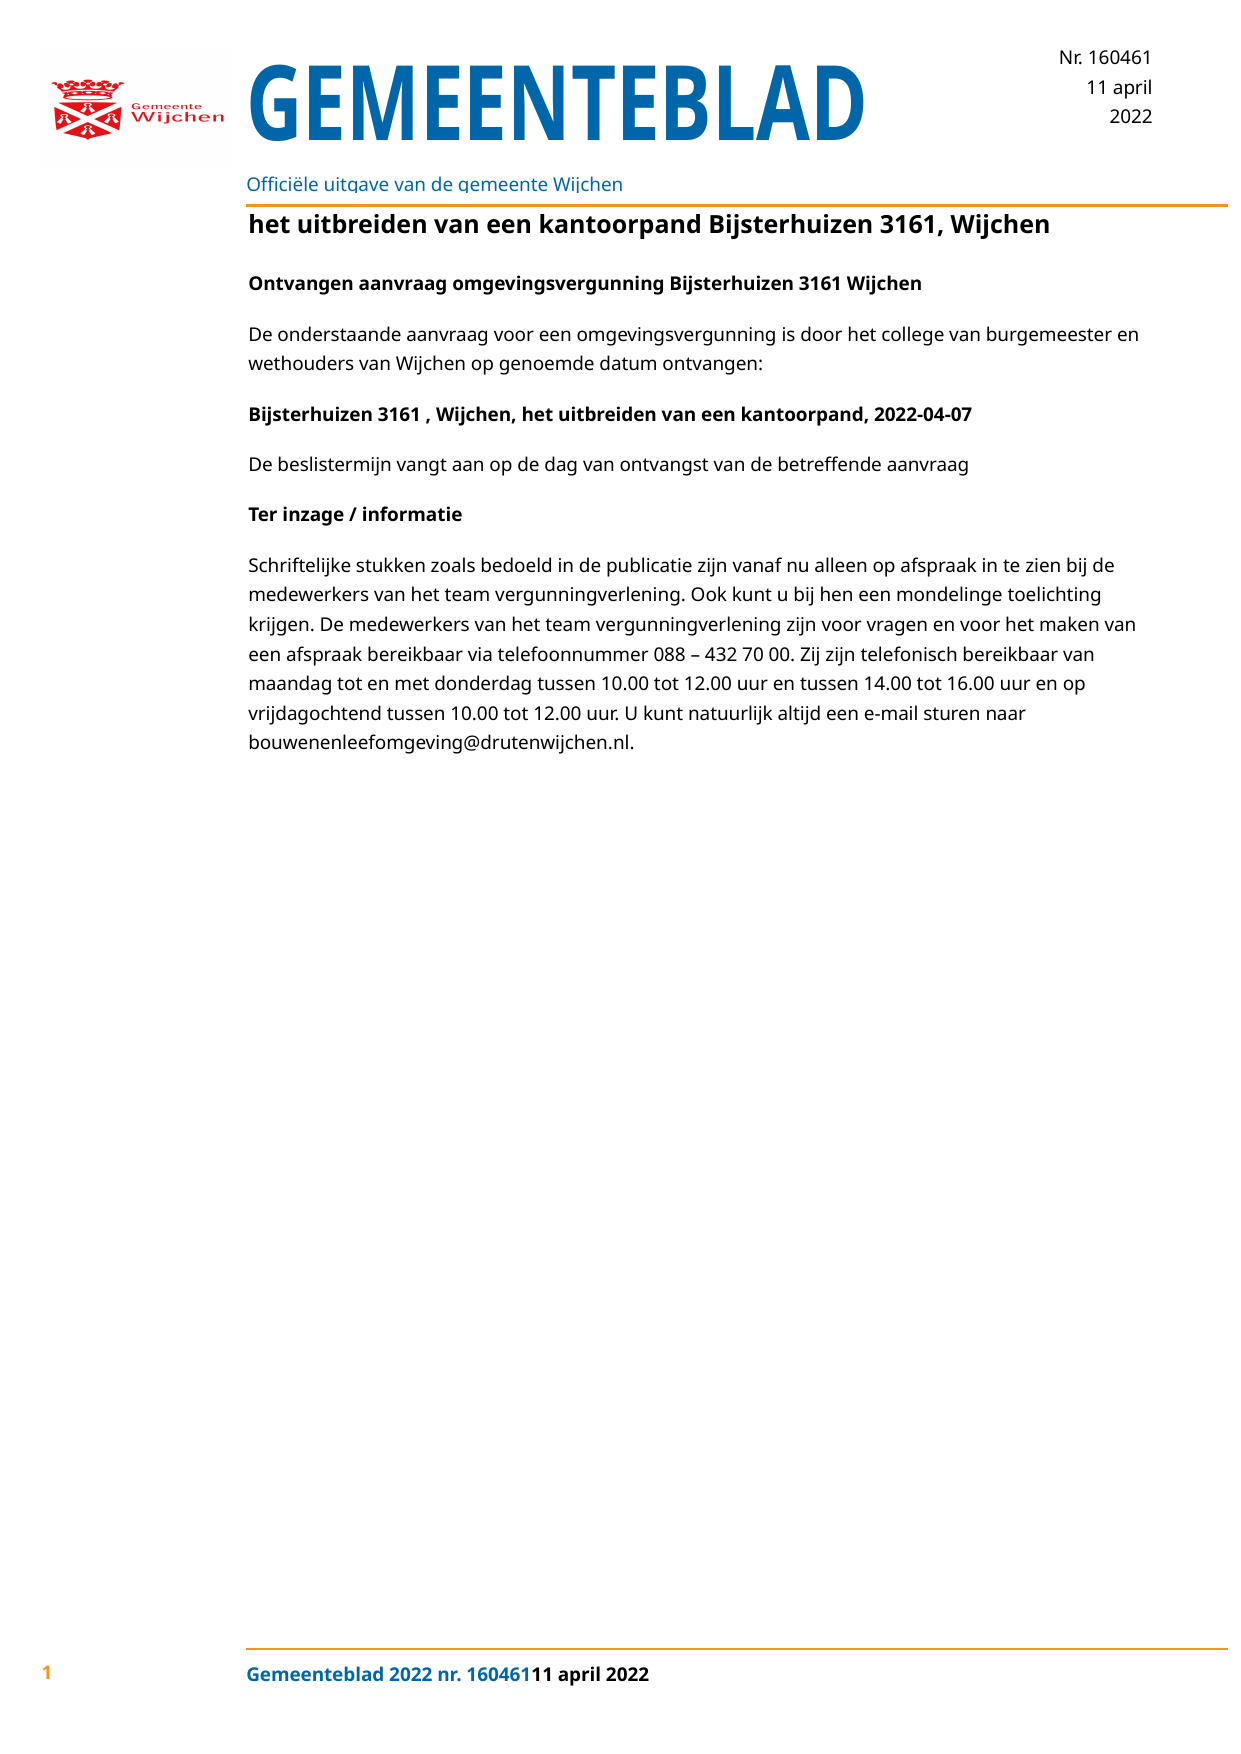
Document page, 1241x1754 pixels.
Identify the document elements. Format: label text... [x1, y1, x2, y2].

picture [41, 47, 231, 172]
text Bijsterhuizen 3161 , Wijchen, het uitbreiden van een kantoorpand, 2022-04-07 [248, 401, 1152, 426]
text Schriftelijke stukken zoals bedoeld in de publicatie zijn vanaf nu alleen op afspraak in te zien bij de medewerkers van het team vergunningverlening. Ook kunt u bij hen een mondelinge toelichting krijgen. De medewerkers van het team vergunningverlening zijn voor vragen en voor het maken van een afspraak bereikbaar via telefoonnummer 088 – 432 70 00. Zij zijn telefonisch bereikbaar van maandag tot en met donderdag tussen 10.00 tot 12.00 uur en tussen 14.00 tot 16.00 uur en op vrijdagochtend tussen 10.00 tot 12.00 uur. U kunt natuurlijk altijd een e-mail sturen naar bouwenenleefomgeving@drutenwijchen.nl. [248, 552, 1152, 755]
text De onderstaande aanvraag voor een omgevingsvergunning is door het college van burgemeester en wethouders van Wijchen op genoemde datum ontvangen: [248, 321, 1152, 376]
text De beslistermijn vangt aan op de dag van ontvangst van de betreffende aanvraag [248, 451, 1152, 477]
text Ter inzage / informatie [248, 502, 1152, 527]
text het uitbreiden van een kantoorpand Bijsterhuizen 3161, Wijchen [248, 207, 1152, 241]
text Ontvangen aanvraag omgevingsvergunning Bijsterhuizen 3161 Wijchen [248, 270, 1152, 296]
